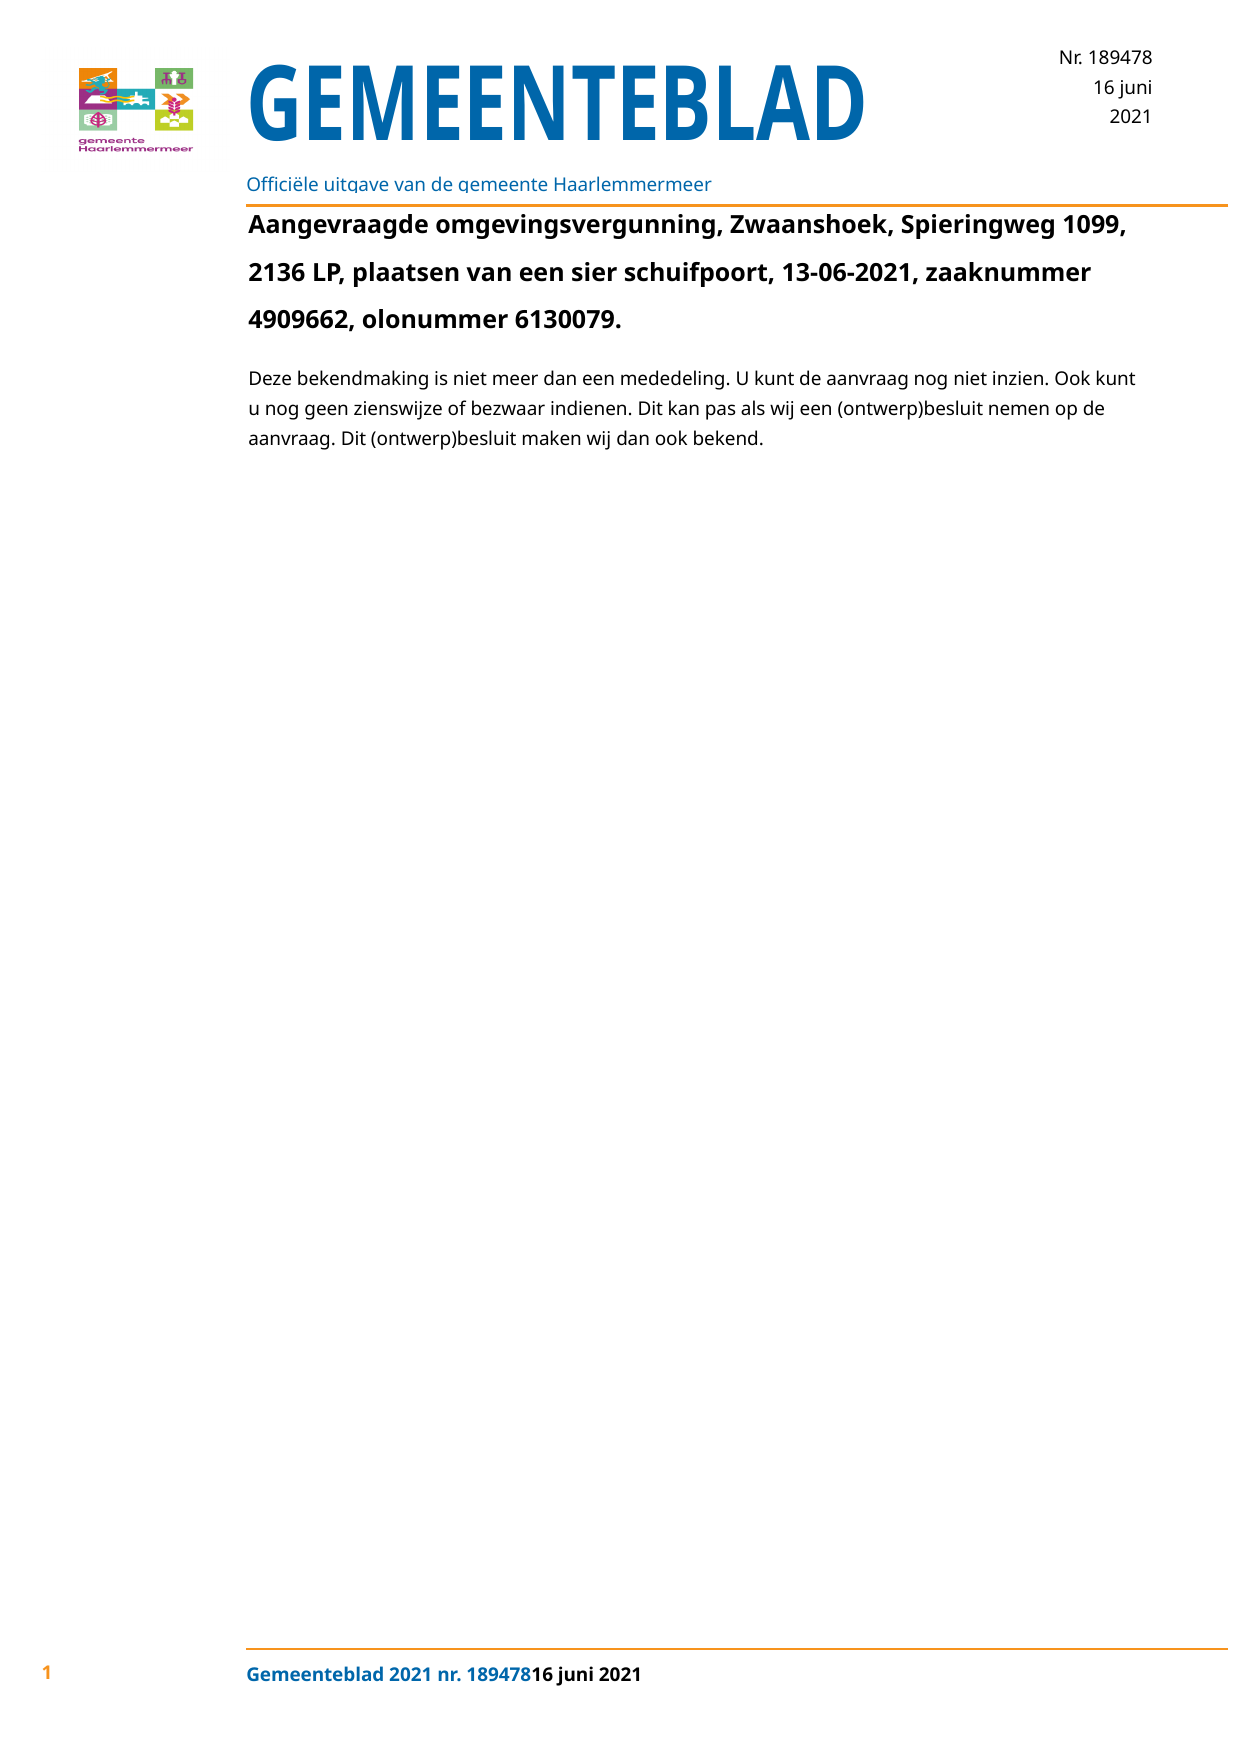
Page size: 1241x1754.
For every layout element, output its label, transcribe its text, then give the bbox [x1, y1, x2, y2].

text Deze bekendmaking is niet meer dan een mededeling. U kunt de aanvraag nog niet inzien. Ook kunt u nog geen zienswijze of bezwaar indienen. Dit kan pas als wij een (ontwerp)besluit nemen op de aanvraag. Dit (ontwerp)besluit maken wij dan ook bekend. [248, 366, 1152, 450]
picture [41, 47, 231, 172]
text Aangevraagde omgevingsvergunning, Zwaanshoek, Spieringweg 1099, 2136 LP, plaatsen van een sier schuifpoort, 13-06-2021, zaaknummer 4909662, olonummer 6130079. [248, 207, 1152, 336]
